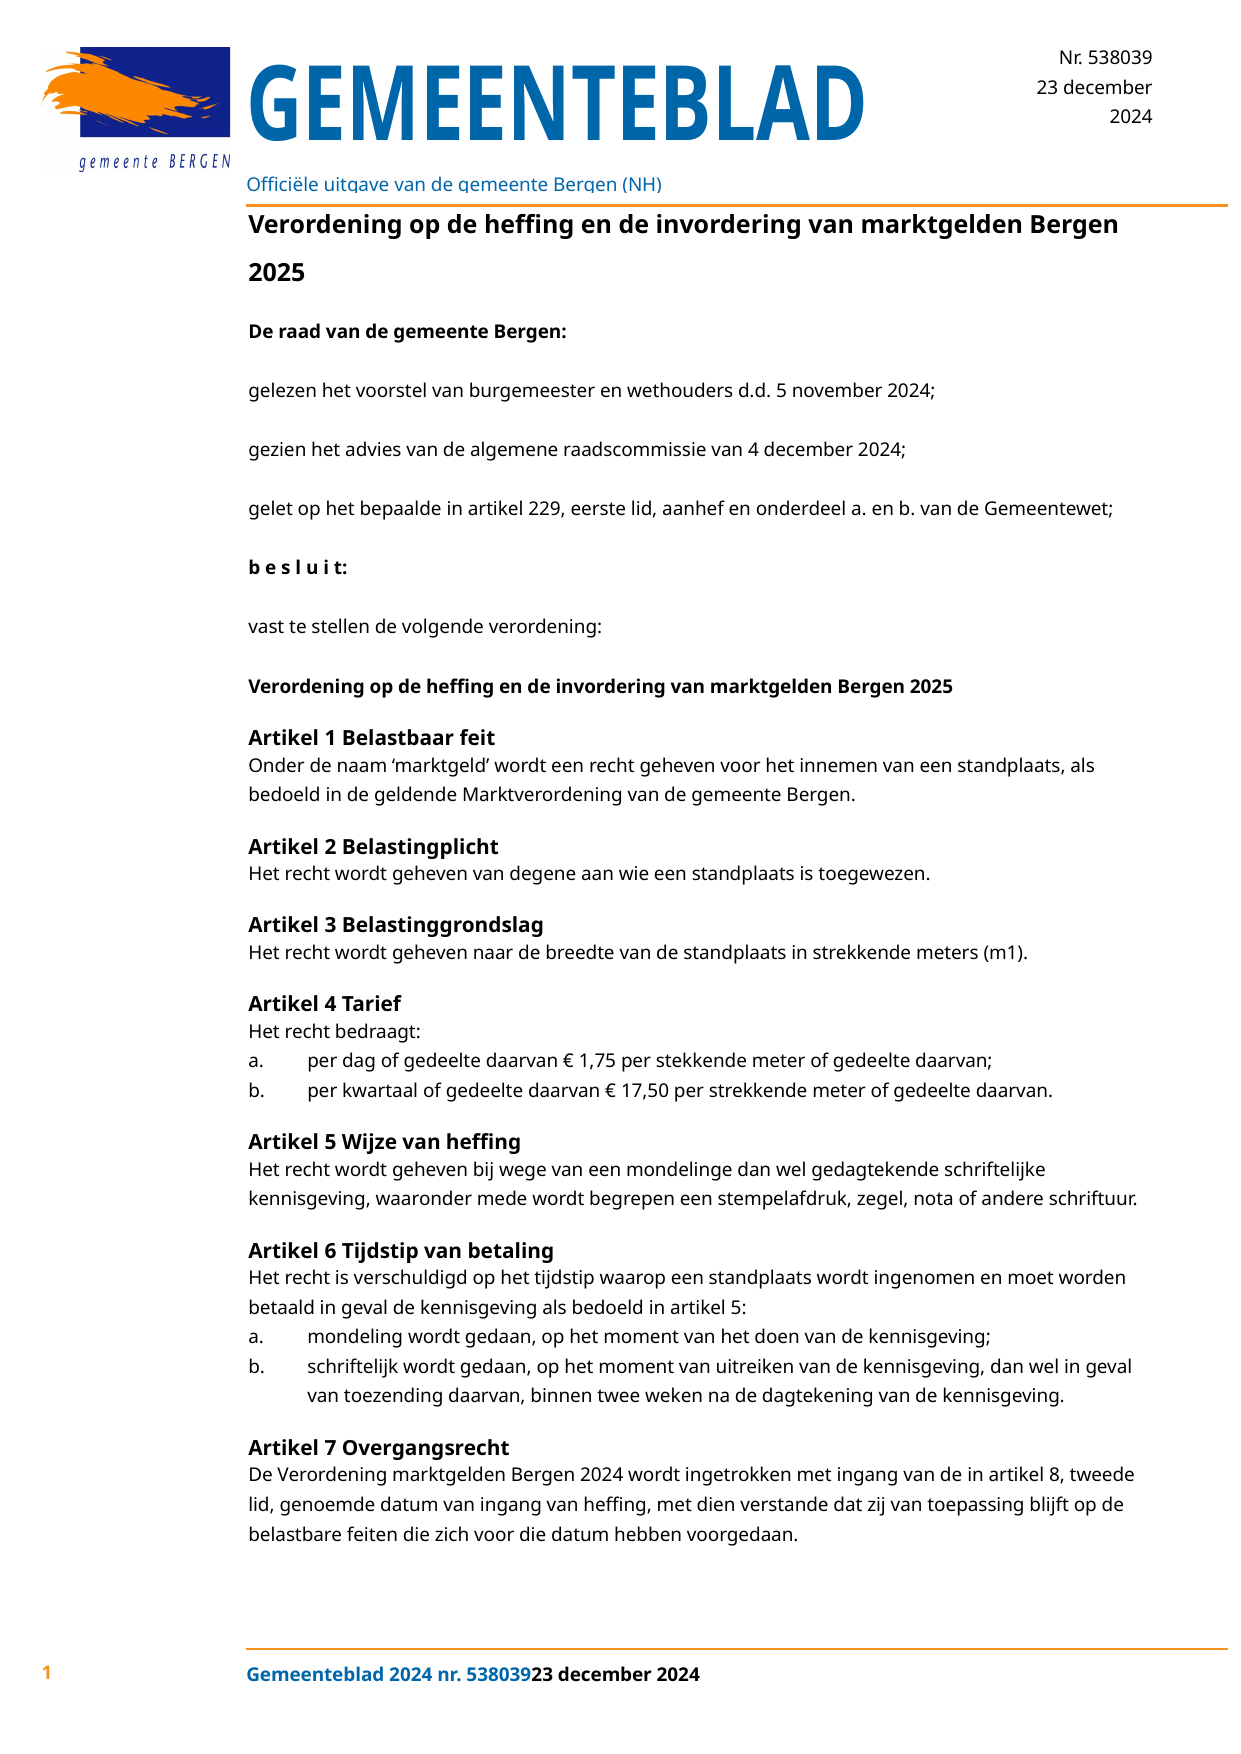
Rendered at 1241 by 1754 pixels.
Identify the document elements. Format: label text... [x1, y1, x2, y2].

text gezien het advies van de algemene raadscommissie van 4 december 2024; [248, 436, 1152, 462]
text Het recht bedraagt: [248, 1018, 1152, 1044]
text Verordening op de heffing en de invordering van marktgelden Bergen 2025 [248, 207, 1152, 288]
picture [41, 47, 231, 172]
text gelezen het voorstel van burgemeester en wethouders d.d. 5 november 2024; [248, 377, 1152, 403]
list mondeling wordt gedaan, op het moment van het doen van de kennisgeving; [248, 1323, 1152, 1349]
text gelet op het bepaalde in artikel 229, eerste lid, aanhef en onderdeel a. en b. van de Gemeentewet; [248, 495, 1152, 521]
text Onder de naam ‘marktgeld’ wordt een recht geheven voor het innemen van een standplaats, als bedoeld in de geldende Marktverordening van de gemeente Bergen. [248, 752, 1152, 807]
text Artikel 5 Wijze van heffing [248, 1127, 1152, 1156]
text vast te stellen de volgende verordening: [248, 614, 1152, 639]
list schriftelijk wordt gedaan, op het moment van uitreiken van de kennisgeving, dan wel in geval van toezending daarvan, binnen twee weken na de dagtekening van de kennisgeving. [248, 1353, 1152, 1408]
text Het recht wordt geheven naar de breedte van de standplaats in strekkende meters (m1). [248, 939, 1152, 965]
text Artikel 6 Tijdstip van betaling [248, 1236, 1152, 1264]
text Het recht is verschuldigd op het tijdstip waarop een standplaats wordt ingenomen en moet worden betaald in geval de kennisgeving als bedoeld in artikel 5: [248, 1264, 1152, 1320]
text Artikel 2 Belastingplicht [248, 832, 1152, 860]
text Artikel 3 Belastinggrondslag [248, 911, 1152, 939]
text Artikel 1 Belastbaar feit [248, 723, 1152, 752]
text De raad van de gemeente Bergen: [248, 318, 1152, 344]
text Het recht wordt geheven bij wege van een mondelinge dan wel gedagtekende schriftelijke kennisgeving, waaronder mede wordt begrepen een stempelafdruk, zegel, nota of andere schriftuur. [248, 1156, 1152, 1211]
text b e s l u i t: [248, 554, 1152, 580]
text Artikel 7 Overgangsrecht [248, 1433, 1152, 1462]
text Verordening op de heffing en de invordering van marktgelden Bergen 2025 [248, 673, 1152, 699]
list per dag of gedeelte daarvan € 1,75 per stekkende meter of gedeelte daarvan; [248, 1047, 1152, 1073]
list per kwartaal of gedeelte daarvan € 17,50 per strekkende meter of gedeelte daarvan. [248, 1077, 1152, 1103]
text Artikel 4 Tarief [248, 989, 1152, 1018]
text De Verordening marktgelden Bergen 2024 wordt ingetrokken met ingang van de in artikel 8, tweede lid, genoemde datum van ingang van heffing, met dien verstande dat zij van toepassing blijft op de belastbare feiten die zich voor die datum hebben voorgedaan. [248, 1462, 1152, 1546]
text Het recht wordt geheven van degene aan wie een standplaats is toegewezen. [248, 860, 1152, 886]
